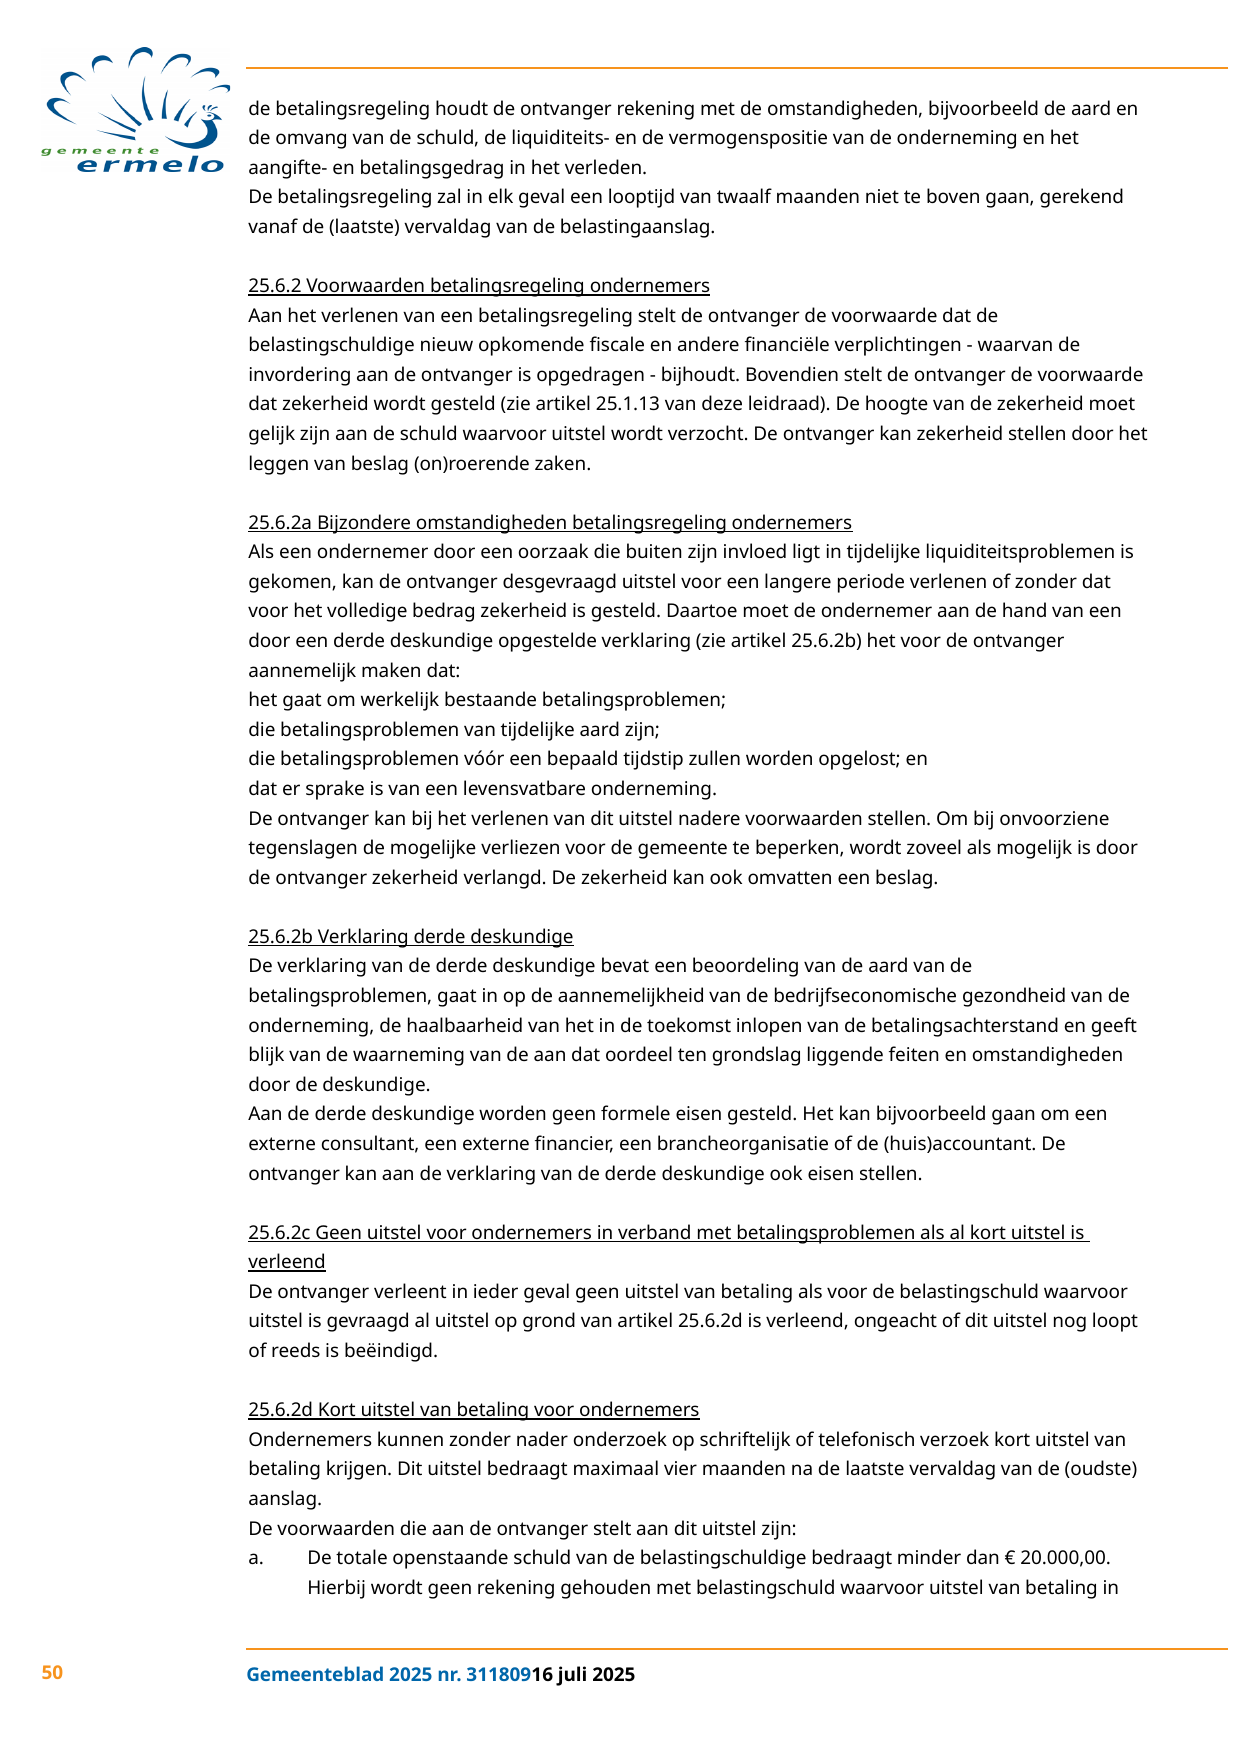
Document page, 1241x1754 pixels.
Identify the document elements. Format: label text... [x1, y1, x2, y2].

text 25.6.2a Bijzondere omstandigheden betalingsregeling ondernemers [248, 509, 1152, 535]
text Aan het verlenen van een betalingsregeling stelt de ontvanger de voorwaarde dat de belastingschuldige nieuw opkomende fiscale en andere financiële verplichtingen - waarvan de invordering aan de ontvanger is opgedragen - bijhoudt. Bovendien stelt de ontvanger de voorwaarde dat zekerheid wordt gesteld (zie artikel 25.1.13 van deze leidraad). De hoogte van de zekerheid moet gelijk zijn aan de schuld waarvoor uitstel wordt verzocht. De ontvanger kan zekerheid stellen door het leggen van beslag (on)roerende zaken. [248, 302, 1152, 476]
text De verklaring van de derde deskundige bevat een beoordeling van de aard van de betalingsproblemen, gaat in op de aannemelijkheid van de bedrijfseconomische gezondheid van de onderneming, de haalbaarheid van het in de toekomst inlopen van de betalingsachterstand en geeft blijk van de waarneming van de aan dat oordeel ten grondslag liggende feiten en omstandigheden door de deskundige. [248, 953, 1152, 1097]
text dat er sprake is van een levensvatbare onderneming. [248, 775, 1152, 801]
text 25.6.2c Geen uitstel voor ondernemers in verband met betalingsproblemen als al kort uitstel is verleend [248, 1219, 1152, 1274]
text Ondernemers kunnen zonder nader onderzoek op schriftelijk of telefonisch verzoek kort uitstel van betaling krijgen. Dit uitstel bedraagt maximaal vier maanden na de laatste vervaldag van de (oudste) aanslag. [248, 1426, 1152, 1511]
text 25.6.2d Kort uitstel van betaling voor ondernemers [248, 1396, 1152, 1422]
text Als een ondernemer door een oorzaak die buiten zijn invloed ligt in tijdelijke liquiditeitsproblemen is gekomen, kan de ontvanger desgevraagd uitstel voor een langere periode verlenen of zonder dat voor het volledige bedrag zekerheid is gesteld. Daartoe moet de ondernemer aan de hand van een door een derde deskundige opgestelde verklaring (zie artikel 25.6.2b) het voor de ontvanger aannemelijk maken dat: [248, 538, 1152, 683]
text De ontvanger kan bij het verlenen van dit uitstel nadere voorwaarden stellen. Om bij onvoorziene tegenslagen de mogelijke verliezen voor de gemeente te beperken, wordt zoveel als mogelijk is door de ontvanger zekerheid verlangd. De zekerheid kan ook omvatten een beslag. [248, 805, 1152, 890]
text De betalingsregeling zal in elk geval een looptijd van twaalf maanden niet te boven gaan, gerekend vanaf de (laatste) vervaldag van de belastingaanslag. [248, 183, 1152, 239]
text die betalingsproblemen vóór een bepaald tijdstip zullen worden opgelost; en [248, 746, 1152, 771]
text het gaat om werkelijk bestaande betalingsproblemen; [248, 686, 1152, 712]
picture [41, 47, 231, 172]
text De voorwaarden die aan de ontvanger stelt aan dit uitstel zijn: [248, 1515, 1152, 1541]
text De ontvanger verleent in ieder geval geen uitstel van betaling als voor de belastingschuld waarvoor uitstel is gevraagd al uitstel op grond van artikel 25.6.2d is verleend, ongeacht of dit uitstel nog loopt of reeds is beëindigd. [248, 1278, 1152, 1363]
text 25.6.2b Verklaring derde deskundige [248, 923, 1152, 949]
text 25.6.2 Voorwaarden betalingsregeling ondernemers [248, 272, 1152, 298]
list De totale openstaande schuld van de belastingschuldige bedraagt minder dan € 20.000,00. Hierbij wordt geen rekening gehouden met belastingschuld waarvoor uitstel van betaling in [248, 1544, 1152, 1600]
text Aan de derde deskundige worden geen formele eisen gesteld. Het kan bijvoorbeeld gaan om een externe consultant, een externe financier, een brancheorganisatie of de (huis)accountant. De ontvanger kan aan de verklaring van de derde deskundige ook eisen stellen. [248, 1101, 1152, 1186]
text de betalingsregeling houdt de ontvanger rekening met de omstandigheden, bijvoorbeeld de aard en de omvang van de schuld, de liquiditeits- en de vermogenspositie van de onderneming en het aangifte- en betalingsgedrag in het verleden. [248, 95, 1152, 180]
text die betalingsproblemen van tijdelijke aard zijn; [248, 716, 1152, 742]
